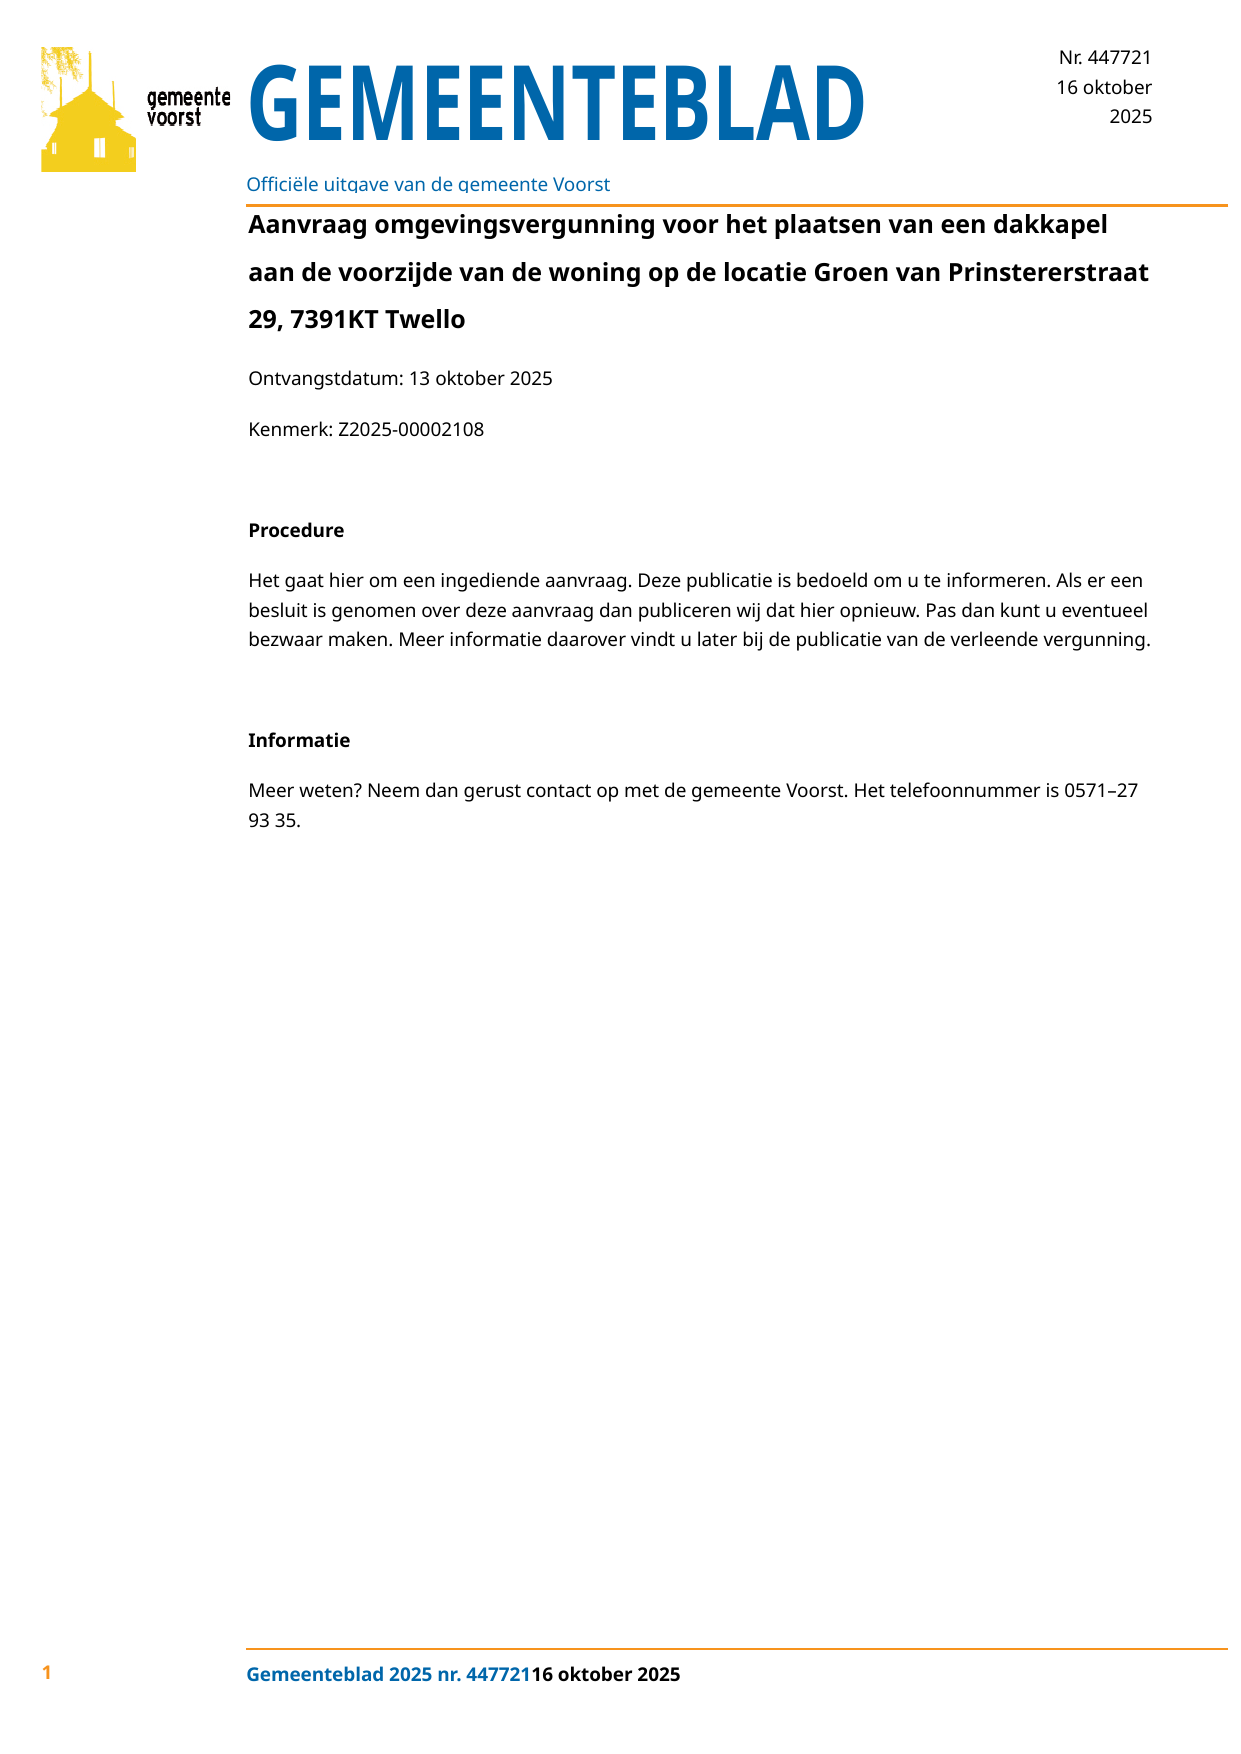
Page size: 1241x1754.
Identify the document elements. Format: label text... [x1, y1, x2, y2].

text Ontvangstdatum: 13 oktober 2025 [248, 366, 1152, 391]
text Kenmerk: Z2025-00002108 [248, 416, 1152, 442]
text Meer weten? Neem dan gerust contact op met de gemeente Voorst. Het telefoonnummer is 0571–27 93 35. [248, 778, 1152, 833]
text Informatie [248, 727, 1152, 753]
text Procedure [248, 517, 1152, 542]
text Aanvraag omgevingsvergunning voor het plaatsen van een dakkapel aan de voorzijde van de woning op de locatie Groen van Prinstererstraat 29, 7391KT Twello [248, 207, 1152, 336]
picture [41, 47, 231, 172]
text Het gaat hier om een ingediende aanvraag. Deze publicatie is bedoeld om u te informeren. Als er een besluit is genomen over deze aanvraag dan publiceren wij dat hier opnieuw. Pas dan kunt u eventueel bezwaar maken. Meer informatie daarover vindt u later bij de publicatie van de verleende vergunning. [248, 567, 1152, 652]
